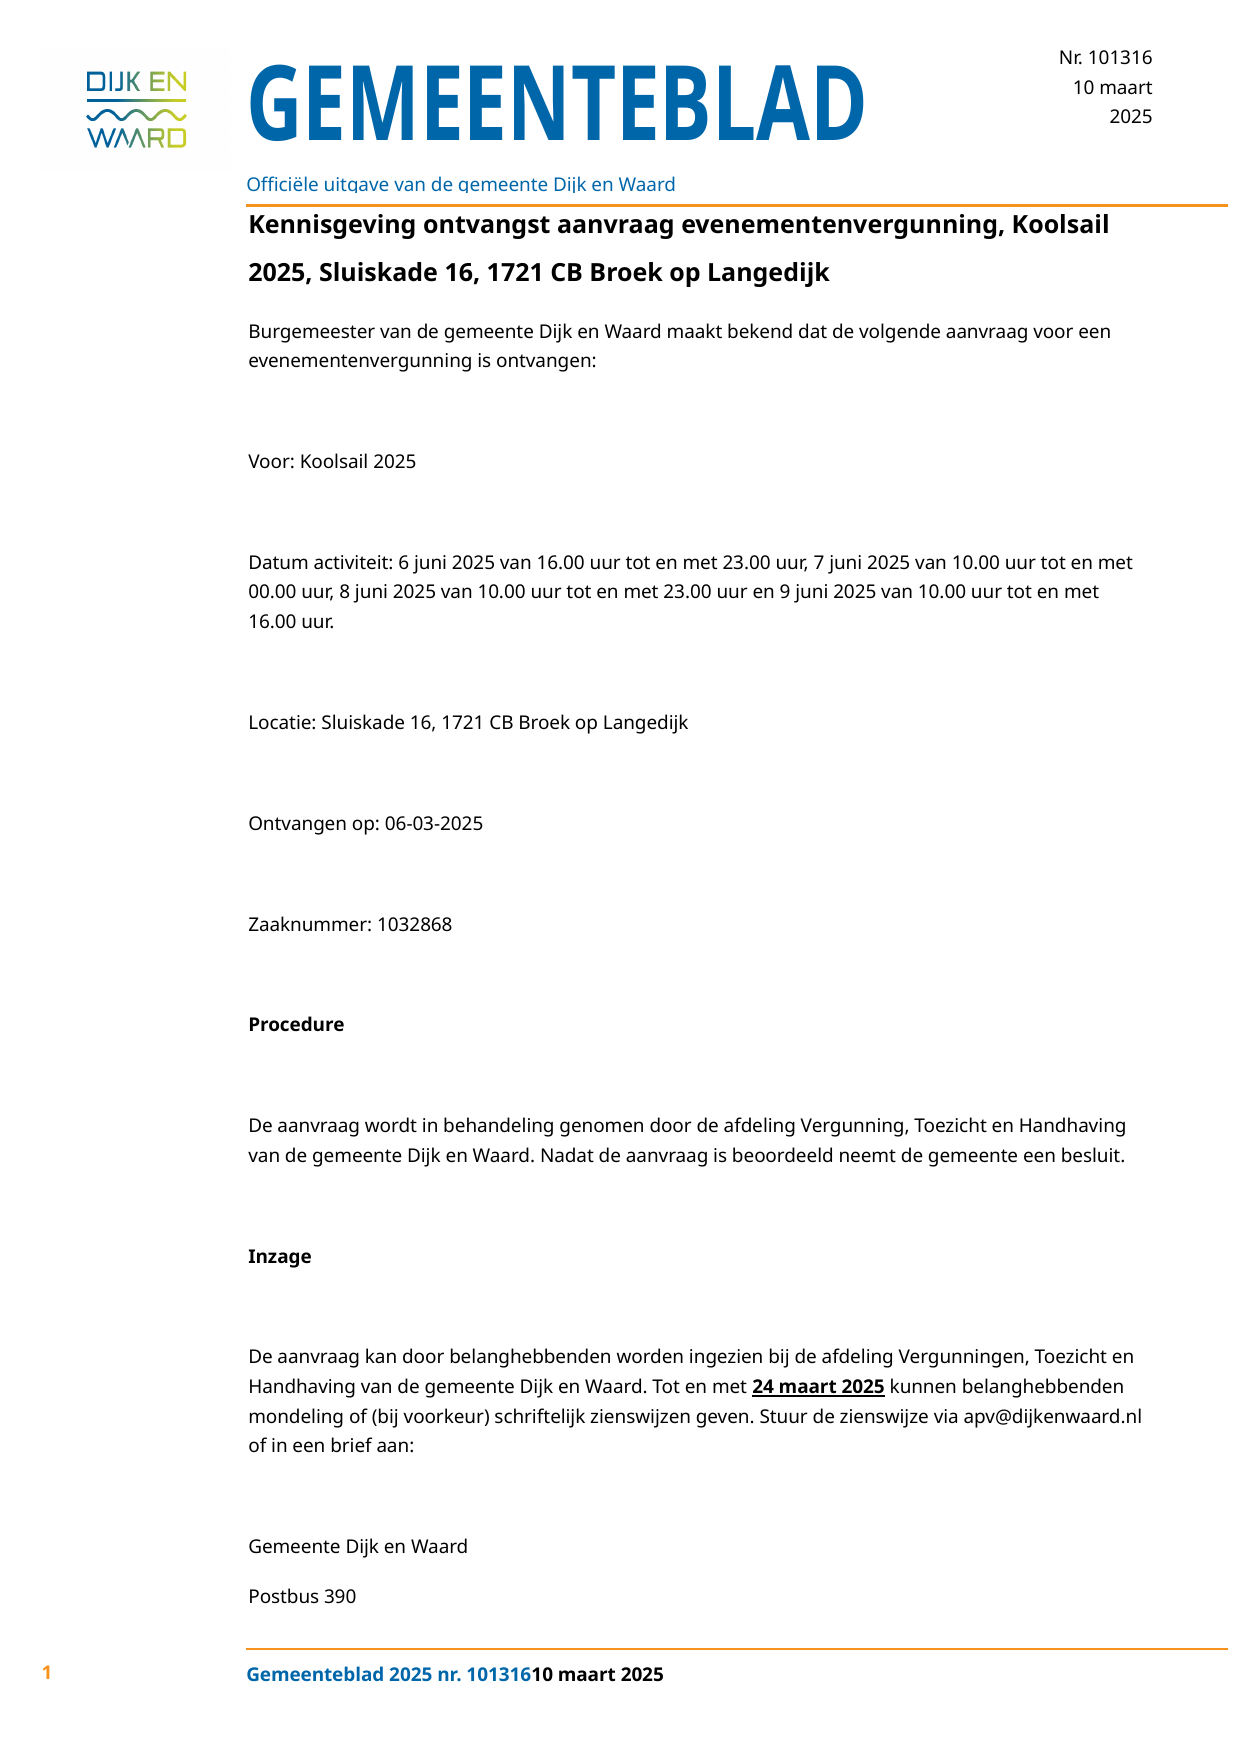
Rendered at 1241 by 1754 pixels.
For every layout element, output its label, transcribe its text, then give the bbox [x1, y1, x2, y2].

text Burgemeester van de gemeente Dijk en Waard maakt bekend dat de volgende aanvraag voor een evenementenvergunning is ontvangen: [248, 318, 1152, 373]
text Locatie: Sluiskade 16, 1721 CB Broek op Langedijk [248, 709, 1152, 735]
text Kennisgeving ontvangst aanvraag evenementenvergunning, Koolsail 2025, Sluiskade 16, 1721 CB Broek op Langedijk [248, 207, 1152, 288]
text De aanvraag wordt in behandeling genomen door de afdeling Vergunning, Toezicht en Handhaving van de gemeente Dijk en Waard. Nadat de aanvraag is beoordeeld neemt de gemeente een besluit. [248, 1112, 1152, 1168]
text Postbus 390 [248, 1584, 1152, 1609]
text Procedure [248, 1012, 1152, 1037]
text Voor: Koolsail 2025 [248, 448, 1152, 474]
text Inzage [248, 1243, 1152, 1269]
text Zaaknummer: 1032868 [248, 911, 1152, 937]
picture [41, 47, 231, 172]
text Datum activiteit: 6 juni 2025 van 16.00 uur tot en met 23.00 uur, 7 juni 2025 van 10.00 uur tot en met 00.00 uur, 8 juni 2025 van 10.00 uur tot en met 23.00 uur en 9 juni 2025 van 10.00 uur tot en met 16.00 uur. [248, 549, 1152, 634]
text Gemeente Dijk en Waard [248, 1533, 1152, 1559]
text Ontvangen op: 06-03-2025 [248, 810, 1152, 836]
text De aanvraag kan door belanghebbenden worden ingezien bij de afdeling Vergunningen, Toezicht en Handhaving van de gemeente Dijk en Waard. Tot en met 24 maart 2025 kunnen belanghebbenden mondeling of (bij voorkeur) schriftelijk zienswijzen geven. Stuur de zienswijze via apv@dijkenwaard.nl of in een brief aan: [248, 1344, 1152, 1458]
